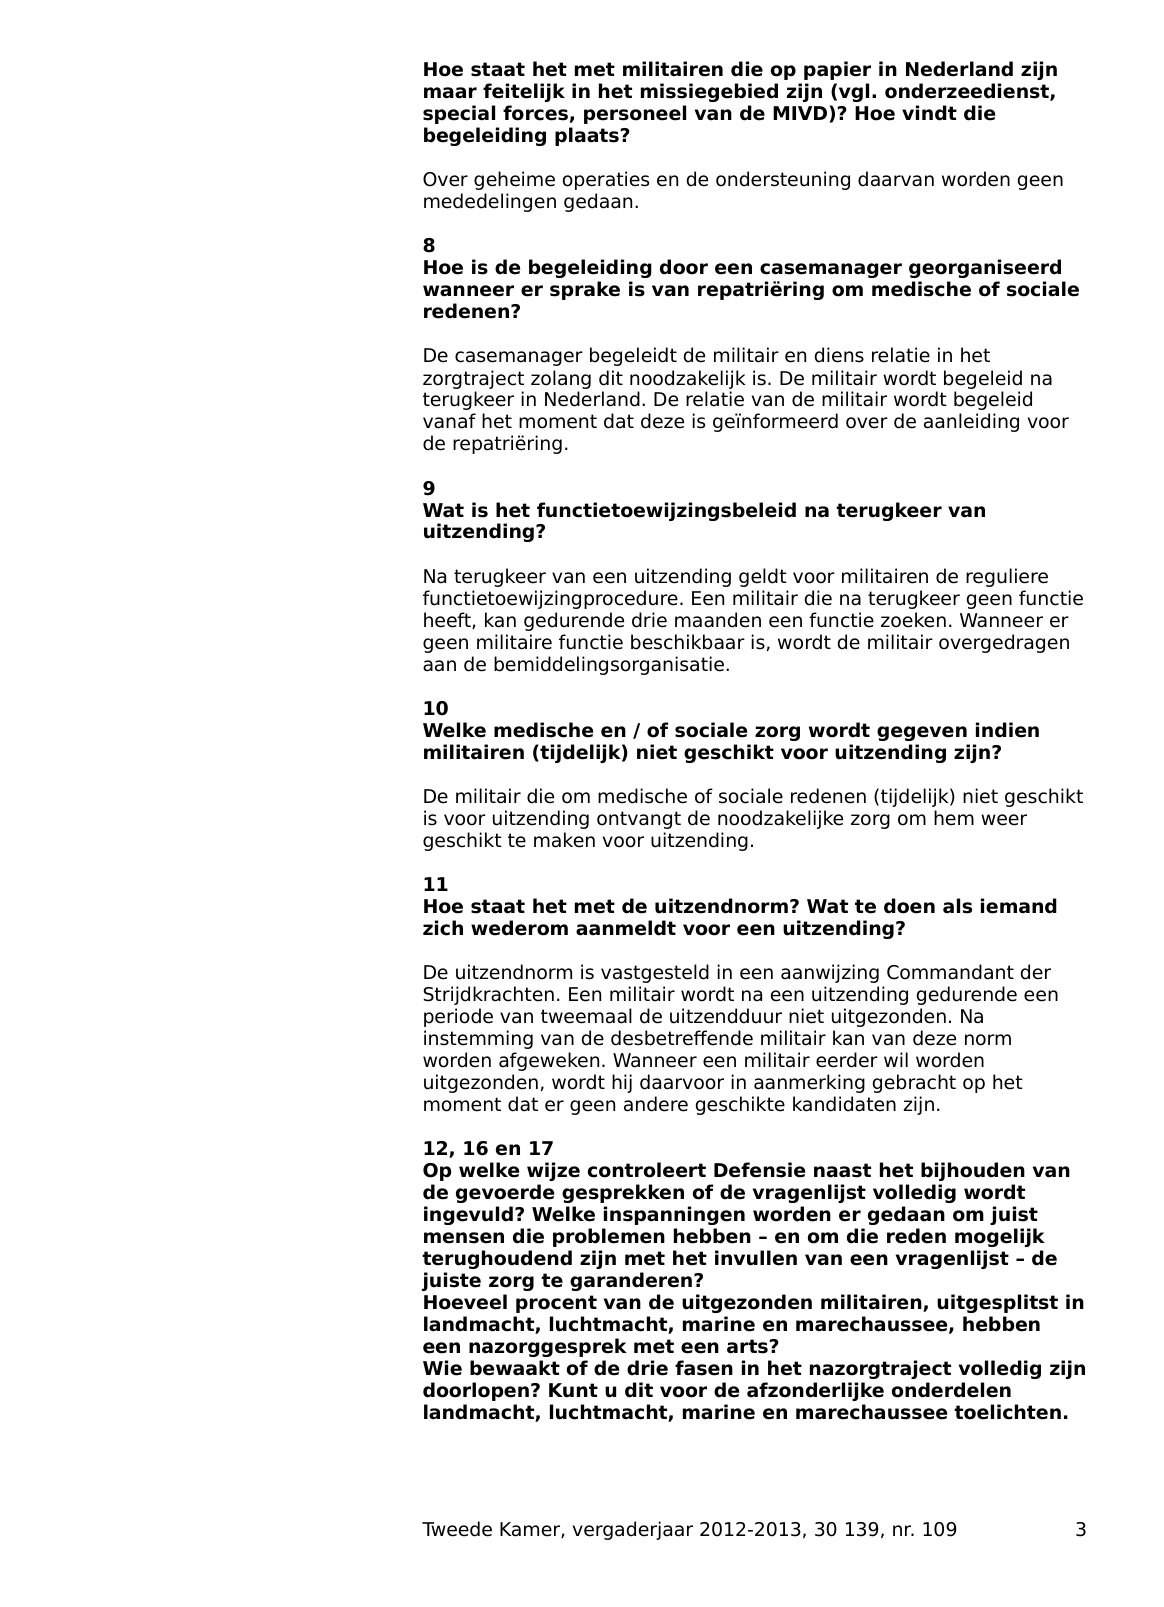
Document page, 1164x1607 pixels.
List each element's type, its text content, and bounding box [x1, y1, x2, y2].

text Hoe staat het met militairen die op papier in Nederland zijn maar feitelijk in het missiegebied zijn (vgl. onderzeedienst, special forces, personeel van de MIVD)? Hoe vindt die begeleiding plaats? [422, 59, 1087, 147]
text 11 [422, 874, 1087, 896]
text Hoe staat het met de uitzendnorm? Wat te doen als iemand zich wederom aanmeldt voor een uitzending? [422, 896, 1087, 940]
text De uitzendnorm is vastgesteld in een aanwijzing Commandant der Strijdkrachten. Een militair wordt na een uitzending gedurende een periode van tweemaal de uitzendduur niet uitgezonden. Na instemming van de desbetreffende militair kan van deze norm worden afgeweken. Wanneer een militair eerder wil worden uitgezonden, wordt hij daarvoor in aanmerking gebracht op het moment dat er geen andere geschikte kandidaten zijn. [422, 962, 1087, 1116]
text Hoe is de begeleiding door een casemanager georganiseerd wanneer er sprake is van repatriëring om medische of sociale redenen? [422, 257, 1087, 323]
text Wat is het functietoewijzingsbeleid na terugkeer van uitzending? [422, 499, 1087, 543]
text De militair die om medische of sociale redenen (tijdelijk) niet geschikt is voor uitzending ontvangt de noodzakelijke zorg om hem weer geschikt te maken voor uitzending. [422, 786, 1087, 852]
text Na terugkeer van een uitzending geldt voor militairen de reguliere functietoewijzingprocedure. Een militair die na terugkeer geen functie heeft, kan gedurende drie maanden een functie zoeken. Wanneer er geen militaire functie beschikbaar is, wordt de militair overgedragen aan de bemiddelingsorganisatie. [422, 566, 1087, 676]
text Wie bewaakt of de drie fasen in het nazorgtraject volledig zijn doorlopen? Kunt u dit voor de afzonderlijke onderdelen landmacht, luchtmacht, marine en marechaussee toelichten. [422, 1358, 1087, 1424]
text Op welke wijze controleert Defensie naast het bijhouden van de gevoerde gesprekken of de vragenlijst volledig wordt ingevuld? Welke inspanningen worden er gedaan om juist mensen die problemen hebben – en om die reden mogelijk terughoudend zijn met het invullen van een vragenlijst – de juiste zorg te garanderen? [422, 1160, 1087, 1292]
text 12, 16 en 17 [422, 1138, 1087, 1160]
text Over geheime operaties en de ondersteuning daarvan worden geen mededelingen gedaan. [422, 169, 1087, 213]
text De casemanager begeleidt de militair en diens relatie in het zorgtraject zolang dit noodzakelijk is. De militair wordt begeleid na terugkeer in Nederland. De relatie van de militair wordt begeleid vanaf het moment dat deze is geïnformeerd over de aanleiding voor de repatriëring. [422, 345, 1087, 455]
text Hoeveel procent van de uitgezonden militairen, uitgesplitst in landmacht, luchtmacht, marine en marechaussee, hebben een nazorggesprek met een arts? [422, 1292, 1087, 1358]
text 8 [422, 235, 1087, 257]
text 9 [422, 477, 1087, 499]
text 10 [422, 698, 1087, 720]
text Welke medische en / of sociale zorg wordt gegeven indien militairen (tijdelijk) niet geschikt voor uitzending zijn? [422, 720, 1087, 764]
